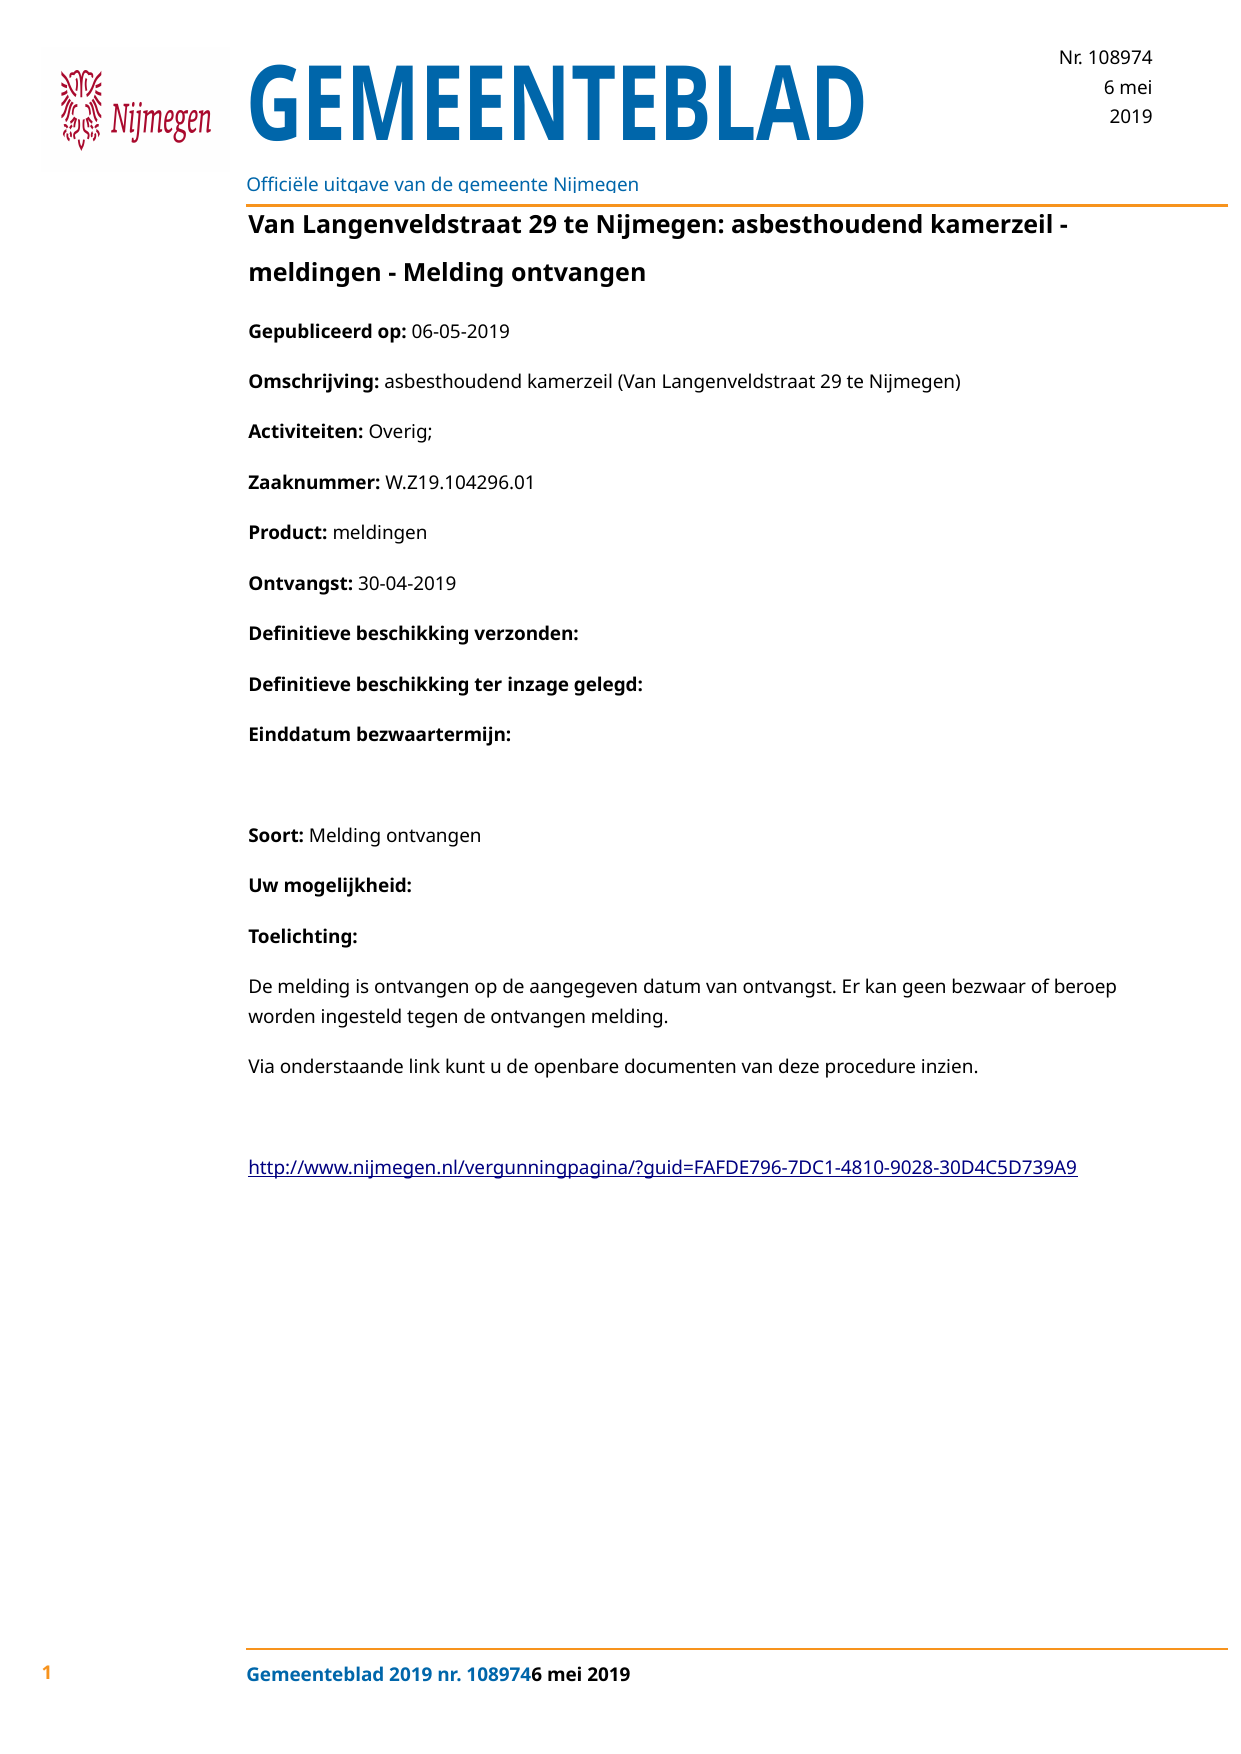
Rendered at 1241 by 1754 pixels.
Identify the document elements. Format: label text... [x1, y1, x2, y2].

text Product: meldingen [248, 519, 1152, 545]
text Uw mogelijkheid: [248, 872, 1152, 898]
picture [41, 47, 231, 172]
text Definitieve beschikking verzonden: [248, 620, 1152, 646]
text Definitieve beschikking ter inzage gelegd: [248, 671, 1152, 697]
text Einddatum bezwaartermijn: [248, 721, 1152, 747]
text Ontvangst: 30-04-2019 [248, 570, 1152, 596]
text Gepubliceerd op: 06-05-2019 [248, 318, 1152, 344]
text Toelichting: [248, 923, 1152, 949]
text Activiteiten: Overig; [248, 419, 1152, 444]
text http://www.nijmegen.nl/vergunningpagina/?guid=FAFDE796-7DC1-4810-9028-30D4C5D739A9 [248, 1154, 1152, 1180]
text De melding is ontvangen op de aangegeven datum van ontvangst. Er kan geen bezwaar of beroep worden ingesteld tegen de ontvangen melding. [248, 973, 1152, 1029]
text Zaaknummer: W.Z19.104296.01 [248, 469, 1152, 495]
text Omschrijving: asbesthoudend kamerzeil (Van Langenveldstraat 29 te Nijmegen) [248, 368, 1152, 394]
text Soort: Melding ontvangen [248, 822, 1152, 848]
text Van Langenveldstraat 29 te Nijmegen: asbesthoudend kamerzeil - meldingen - Melding ontvangen [248, 207, 1152, 288]
text Via onderstaande link kunt u de openbare documenten van deze procedure inzien. [248, 1053, 1152, 1079]
